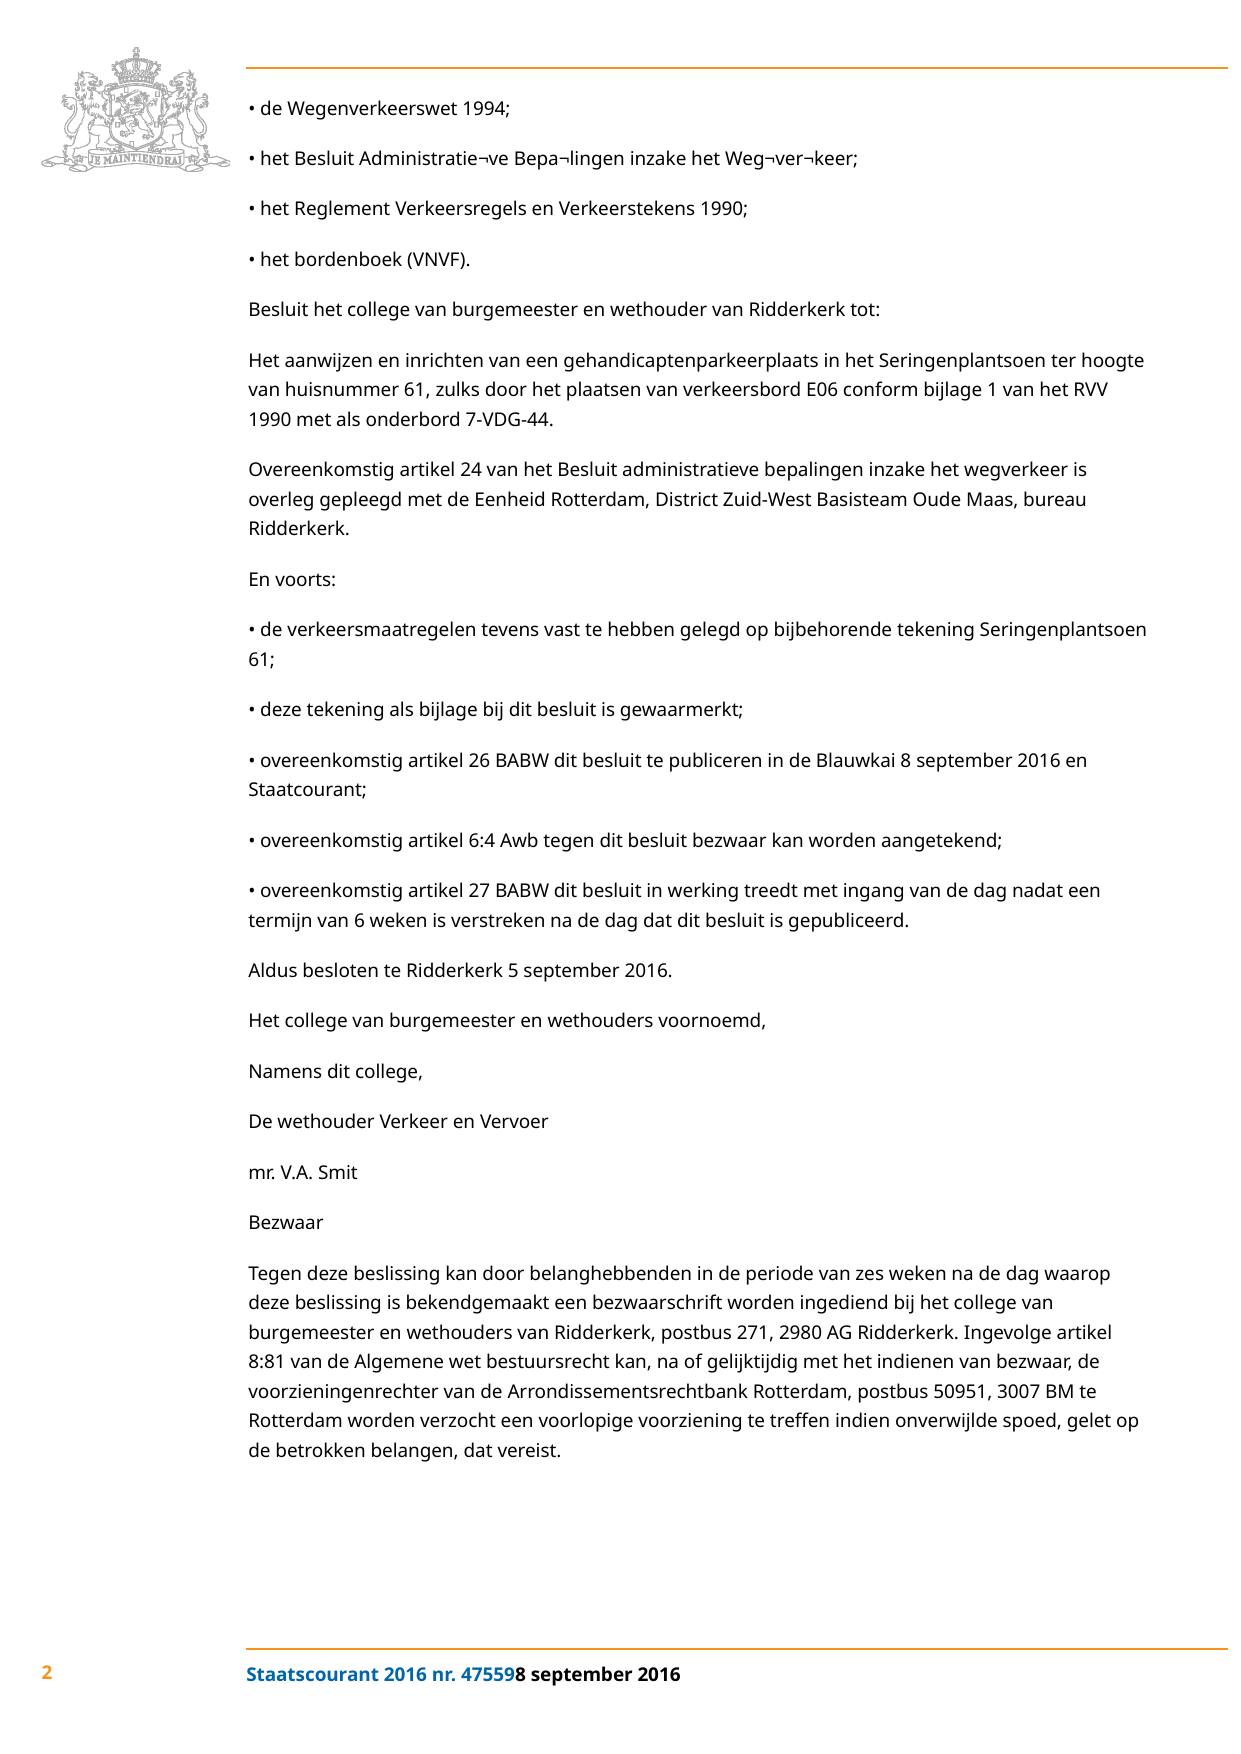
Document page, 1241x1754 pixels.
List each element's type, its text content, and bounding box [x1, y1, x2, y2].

text • het Besluit Administratie¬ve Bepa¬lingen inzake het Weg¬ver¬keer; [248, 145, 1152, 171]
text Namens dit college, [248, 1058, 1152, 1084]
text • de Wegenverkeerswet 1994; [248, 95, 1152, 121]
text Besluit het college van burgemeester en wethouder van Ridderkerk tot: [248, 296, 1152, 322]
text • overeenkomstig artikel 27 BABW dit besluit in werking treedt met ingang van de dag nadat een termijn van 6 weken is verstreken na de dag dat dit besluit is gepubliceerd. [248, 877, 1152, 933]
text De wethouder Verkeer en Vervoer [248, 1108, 1152, 1134]
text Bezwaar [248, 1209, 1152, 1235]
text • deze tekening als bijlage bij dit besluit is gewaarmerkt; [248, 696, 1152, 722]
text • het Reglement Verkeersregels en Verkeerstekens 1990; [248, 196, 1152, 221]
text En voorts: [248, 566, 1152, 592]
text Tegen deze beslissing kan door belanghebbenden in de periode van zes weken na de dag waarop deze beslissing is bekendgemaakt een bezwaarschrift worden ingediend bij het college van burgemeester en wethouders van Ridderkerk, postbus 271, 2980 AG Ridderkerk. Ingevolge artikel 8:81 van de Algemene wet bestuursrecht kan, na of gelijktijdig met het indienen van bezwaar, de voorzieningenrechter van de Arrondissementsrechtbank Rotterdam, postbus 50951, 3007 BM te Rotterdam worden verzocht een voorlopige voorziening te treffen indien onverwijlde spoed, gelet op de betrokken belangen, dat vereist. [248, 1260, 1152, 1463]
text Het college van burgemeester en wethouders voornoemd, [248, 1008, 1152, 1033]
picture [41, 47, 231, 172]
text • het bordenboek (VNVF). [248, 246, 1152, 272]
text Overeenkomstig artikel 24 van het Besluit administratieve bepalingen inzake het wegverkeer is overleg gepleegd met de Eenheid Rotterdam, District Zuid-West Basisteam Oude Maas, bureau Ridderkerk. [248, 456, 1152, 541]
text • de verkeersmaatregelen tevens vast te hebben gelegd op bijbehorende tekening Seringenplantsoen 61; [248, 616, 1152, 672]
text • overeenkomstig artikel 26 BABW dit besluit te publiceren in de Blauwkai 8 september 2016 en Staatcourant; [248, 747, 1152, 802]
text mr. V.A. Smit [248, 1159, 1152, 1185]
text Het aanwijzen en inrichten van een gehandicaptenparkeerplaats in het Seringenplantsoen ter hoogte van huisnummer 61, zulks door het plaatsen van verkeersbord E06 conform bijlage 1 van het RVV 1990 met als onderbord 7-VDG-44. [248, 347, 1152, 432]
text Aldus besloten te Ridderkerk 5 september 2016. [248, 957, 1152, 983]
text • overeenkomstig artikel 6:4 Awb tegen dit besluit bezwaar kan worden aangetekend; [248, 827, 1152, 853]
